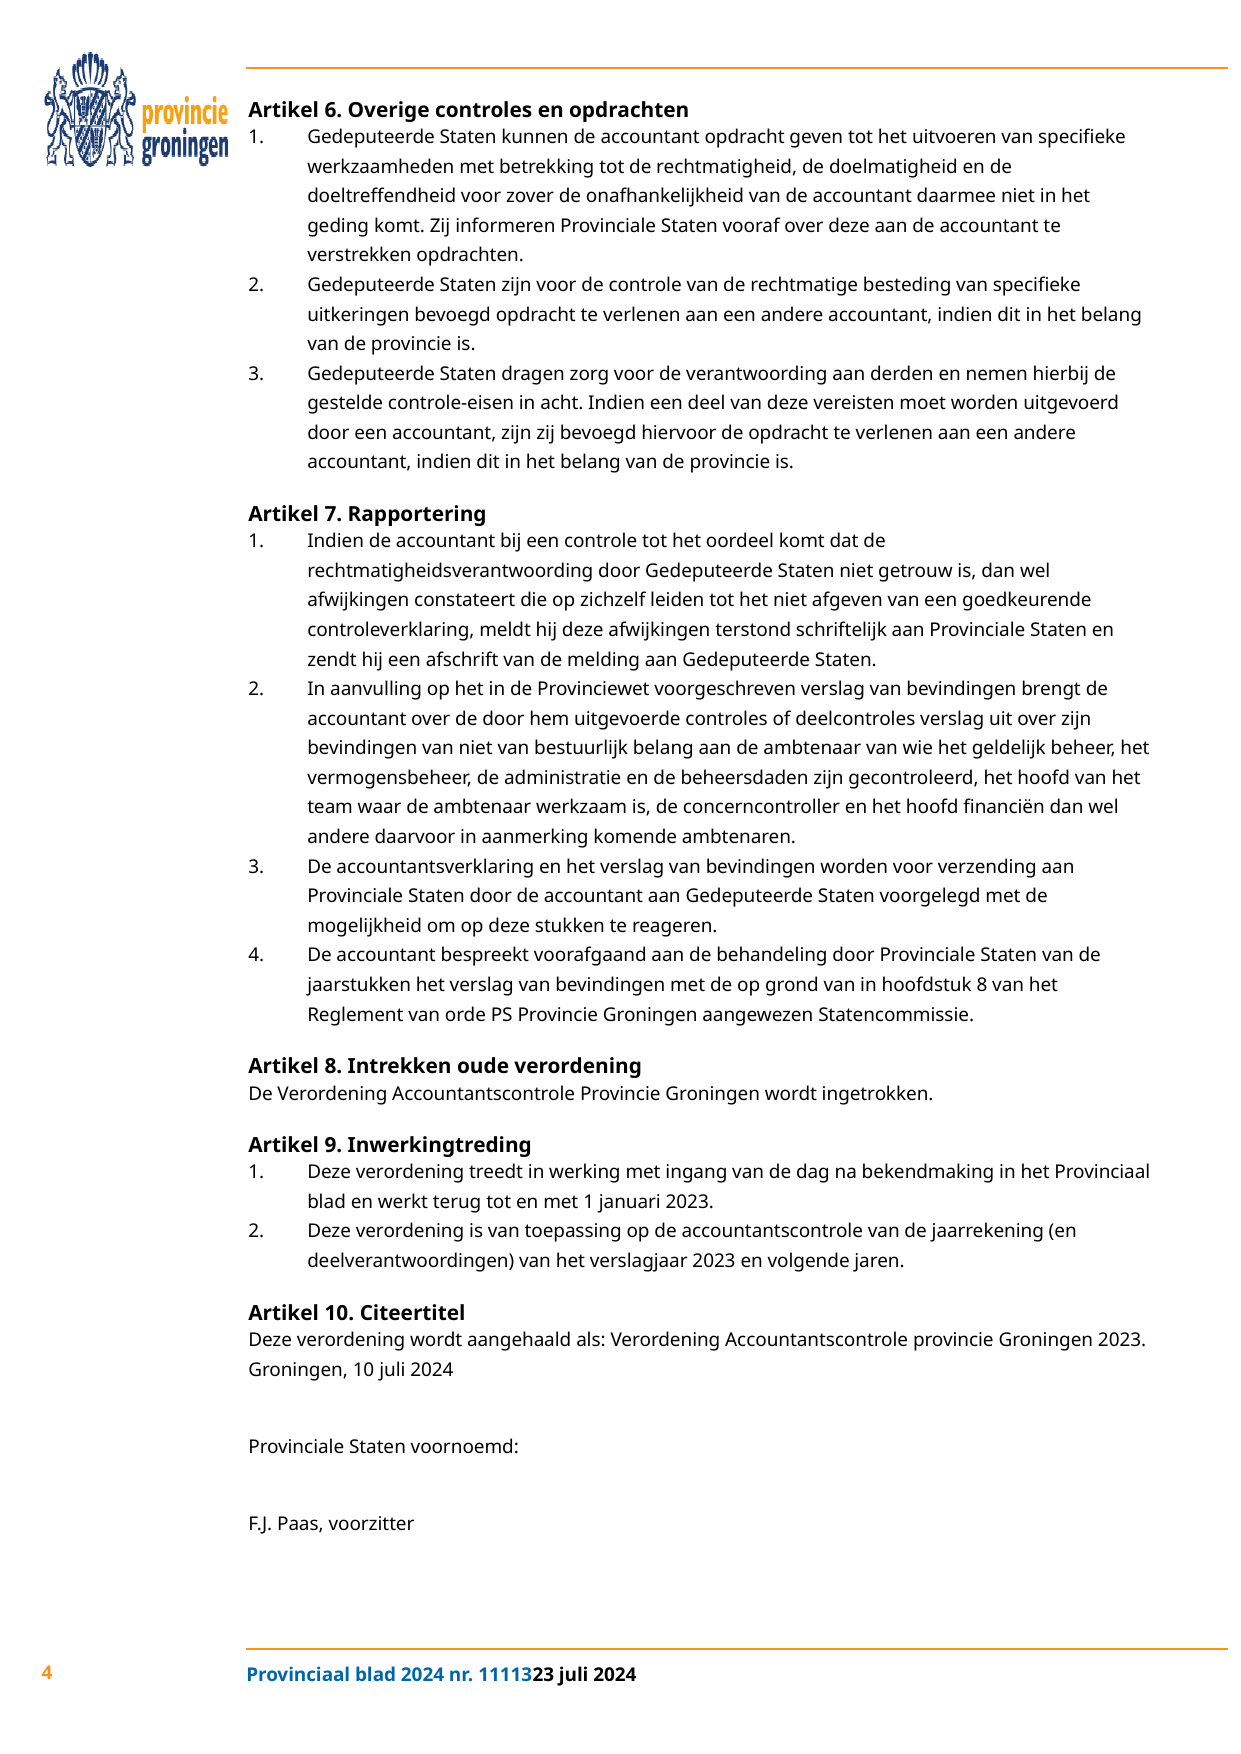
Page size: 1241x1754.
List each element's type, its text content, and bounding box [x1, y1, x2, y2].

list De accountantsverklaring en het verslag van bevindingen worden voor verzending aan Provinciale Staten door de accountant aan Gedeputeerde Staten voorgelegd met de mogelijkheid om op deze stukken te reageren. [248, 853, 1152, 938]
text Deze verordening wordt aangehaald als: Verordening Accountantscontrole provincie Groningen 2023. [248, 1326, 1152, 1352]
picture [41, 47, 231, 172]
list In aanvulling op het in de Provinciewet voorgeschreven verslag van bevindingen brengt de accountant over de door hem uitgevoerde controles of deelcontroles verslag uit over zijn bevindingen van niet van bestuurlijk belang aan de ambtenaar van wie het geldelijk beheer, het vermogensbeheer, de administratie en de beheersdaden zijn gecontroleerd, het hoofd van het team waar de ambtenaar werkzaam is, de concerncontroller en het hoofd financiën dan wel andere daarvoor in aanmerking komende ambtenaren. [248, 675, 1152, 849]
text F.J. Paas, voorzitter [248, 1510, 1152, 1536]
text Artikel 9. Inwerkingtreding [248, 1130, 1152, 1158]
text Artikel 8. Intrekken oude verordening [248, 1051, 1152, 1080]
list Indien de accountant bij een controle tot het oordeel komt dat de rechtmatigheidsverantwoording door Gedeputeerde Staten niet getrouw is, dan wel afwijkingen constateert die op zichzelf leiden tot het niet afgeven van een goedkeurende controleverklaring, meldt hij deze afwijkingen terstond schriftelijk aan Provinciale Staten en zendt hij een afschrift van de melding aan Gedeputeerde Staten. [248, 527, 1152, 672]
list Gedeputeerde Staten dragen zorg voor de verantwoording aan derden en nemen hierbij de gestelde controle-eisen in acht. Indien een deel van deze vereisten moet worden uitgevoerd door een accountant, zijn zij bevoegd hiervoor de opdracht te verlenen aan een andere accountant, indien dit in het belang van de provincie is. [248, 360, 1152, 474]
list Deze verordening treedt in werking met ingang van de dag na bekendmaking in het Provinciaal blad en werkt terug tot en met 1 januari 2023. [248, 1158, 1152, 1214]
list Gedeputeerde Staten kunnen de accountant opdracht geven tot het uitvoeren van specifieke werkzaamheden met betrekking tot de rechtmatigheid, de doelmatigheid en de doeltreffendheid voor zover de onafhankelijkheid van de accountant daarmee niet in het geding komt. Zij informeren Provinciale Staten vooraf over deze aan de accountant te verstrekken opdrachten. [248, 123, 1152, 267]
list De accountant bespreekt voorafgaand aan de behandeling door Provinciale Staten van de jaarstukken het verslag van bevindingen met de op grond van in hoofdstuk 8 van het Reglement van orde PS Provincie Groningen aangewezen Statencommissie. [248, 942, 1152, 1027]
text Groningen, 10 juli 2024 [248, 1356, 1152, 1381]
list Deze verordening is van toepassing op de accountantscontrole van de jaarrekening (en deelverantwoordingen) van het verslagjaar 2023 en volgende jaren. [248, 1218, 1152, 1273]
text Artikel 10. Citeertitel [248, 1298, 1152, 1326]
text Provinciale Staten voornoemd: [248, 1433, 1152, 1459]
text Artikel 7. Rapportering [248, 499, 1152, 527]
text Artikel 6. Overige controles en opdrachten [248, 95, 1152, 123]
text De Verordening Accountantscontrole Provincie Groningen wordt ingetrokken. [248, 1080, 1152, 1105]
list Gedeputeerde Staten zijn voor de controle van de rechtmatige besteding van specifieke uitkeringen bevoegd opdracht te verlenen aan een andere accountant, indien dit in het belang van de provincie is. [248, 271, 1152, 356]
